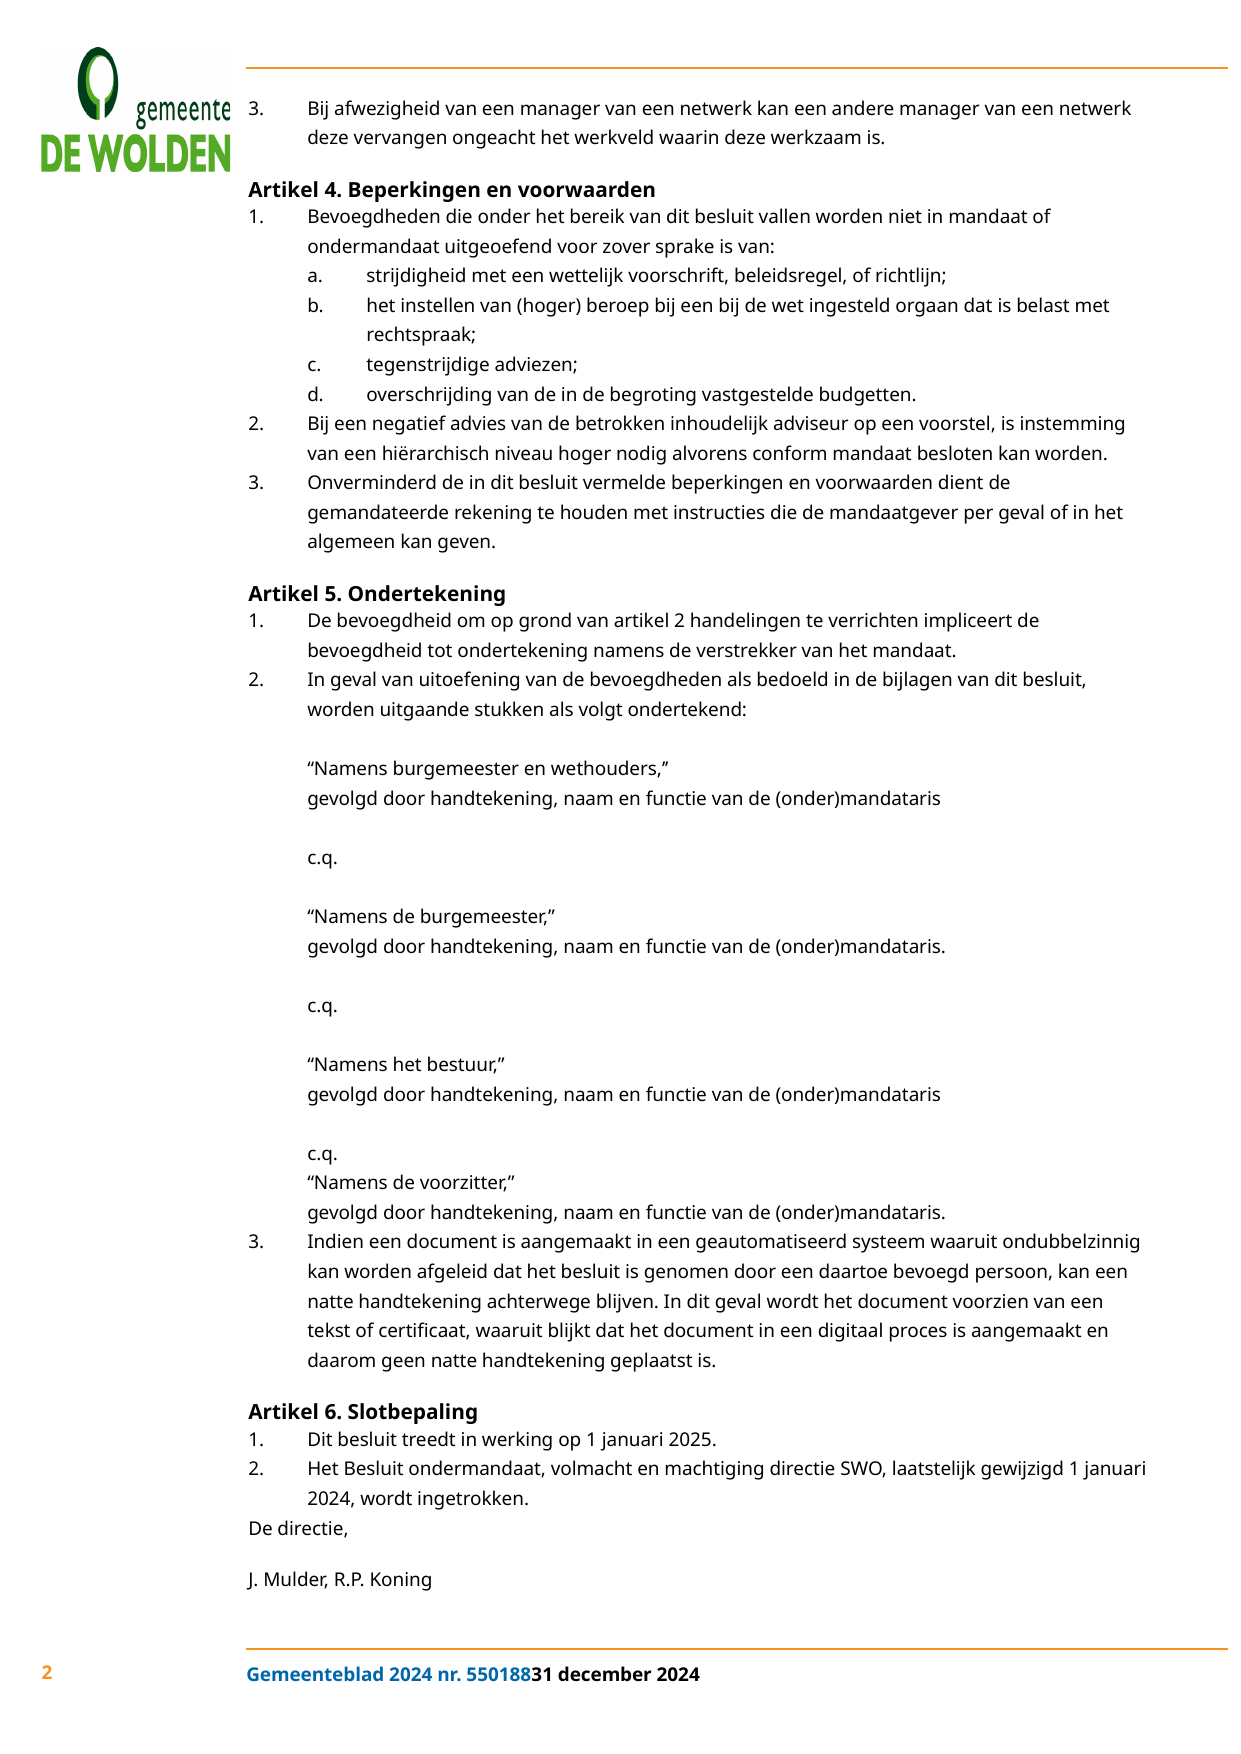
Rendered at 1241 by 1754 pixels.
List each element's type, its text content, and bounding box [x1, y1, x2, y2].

list gevolgd door handtekening, naam en functie van de (onder)mandataris [248, 1081, 1152, 1107]
list Onverminderd de in dit besluit vermelde beperkingen en voorwaarden dient de gemandateerde rekening te houden met instructies die de mandaatgever per geval of in het algemeen kan geven. [248, 469, 1152, 554]
list Het Besluit ondermandaat, volmacht en machtiging directie SWO, laatstelijk gewijzigd 1 januari 2024, wordt ingetrokken. [248, 1456, 1152, 1511]
list c.q. [248, 844, 1152, 870]
list Bevoegdheden die onder het bereik van dit besluit vallen worden niet in mandaat of ondermandaat uitgeoefend voor zover sprake is van: [248, 203, 1152, 258]
list In geval van uitoefening van de bevoegdheden als bedoeld in de bijlagen van dit besluit, worden uitgaande stukken als volgt ondertekend: [248, 667, 1152, 722]
text Artikel 4. Beperkingen en voorwaarden [248, 175, 1152, 203]
list overschrijding van de in de begroting vastgestelde budgetten. [307, 381, 1152, 406]
list gevolgd door handtekening, naam en functie van de (onder)mandataris. [248, 1199, 1152, 1225]
list De bevoegdheid om op grond van artikel 2 handelingen te verrichten impliceert de bevoegdheid tot ondertekening namens de verstrekker van het mandaat. [248, 607, 1152, 663]
list gevolgd door handtekening, naam en functie van de (onder)mandataris. [248, 933, 1152, 959]
text De directie, [248, 1515, 1152, 1540]
text J. Mulder, R.P. Koning [248, 1566, 1152, 1592]
text Artikel 5. Ondertekening [248, 579, 1152, 607]
picture [41, 47, 231, 172]
list “Namens het bestuur,” [248, 1051, 1152, 1077]
list c.q. [248, 992, 1152, 1018]
list het instellen van (hoger) beroep bij een bij de wet ingesteld orgaan dat is belast met rechtspraak; [307, 292, 1152, 347]
list strijdigheid met een wettelijk voorschrift, beleidsregel, of richtlijn; [307, 262, 1152, 288]
list “Namens de burgemeester,” [248, 903, 1152, 929]
list tegenstrijdige adviezen; [307, 351, 1152, 377]
list gevolgd door handtekening, naam en functie van de (onder)mandataris [248, 785, 1152, 811]
text Artikel 6. Slotbepaling [248, 1397, 1152, 1426]
list Dit besluit treedt in werking op 1 januari 2025. [248, 1426, 1152, 1452]
list c.q. [248, 1140, 1152, 1166]
list Bij een negatief advies van de betrokken inhoudelijk adviseur op een voorstel, is instemming van een hiërarchisch niveau hoger nodig alvorens conform mandaat besloten kan worden. [248, 410, 1152, 466]
list “Namens burgemeester en wethouders,’’ [248, 755, 1152, 781]
list “Namens de voorzitter,” [248, 1169, 1152, 1195]
list Indien een document is aangemaakt in een geautomatiseerd systeem waaruit ondubbelzinnig kan worden afgeleid dat het besluit is genomen door een daartoe bevoegd persoon, kan een natte handtekening achterwege blijven. In dit geval wordt het document voorzien van een tekst of certificaat, waaruit blijkt dat het document in een digitaal proces is aangemaakt en daarom geen natte handtekening geplaatst is. [248, 1229, 1152, 1373]
list Bij afwezigheid van een manager van een netwerk kan een andere manager van een netwerk deze vervangen ongeacht het werkveld waarin deze werkzaam is. [248, 95, 1152, 150]
